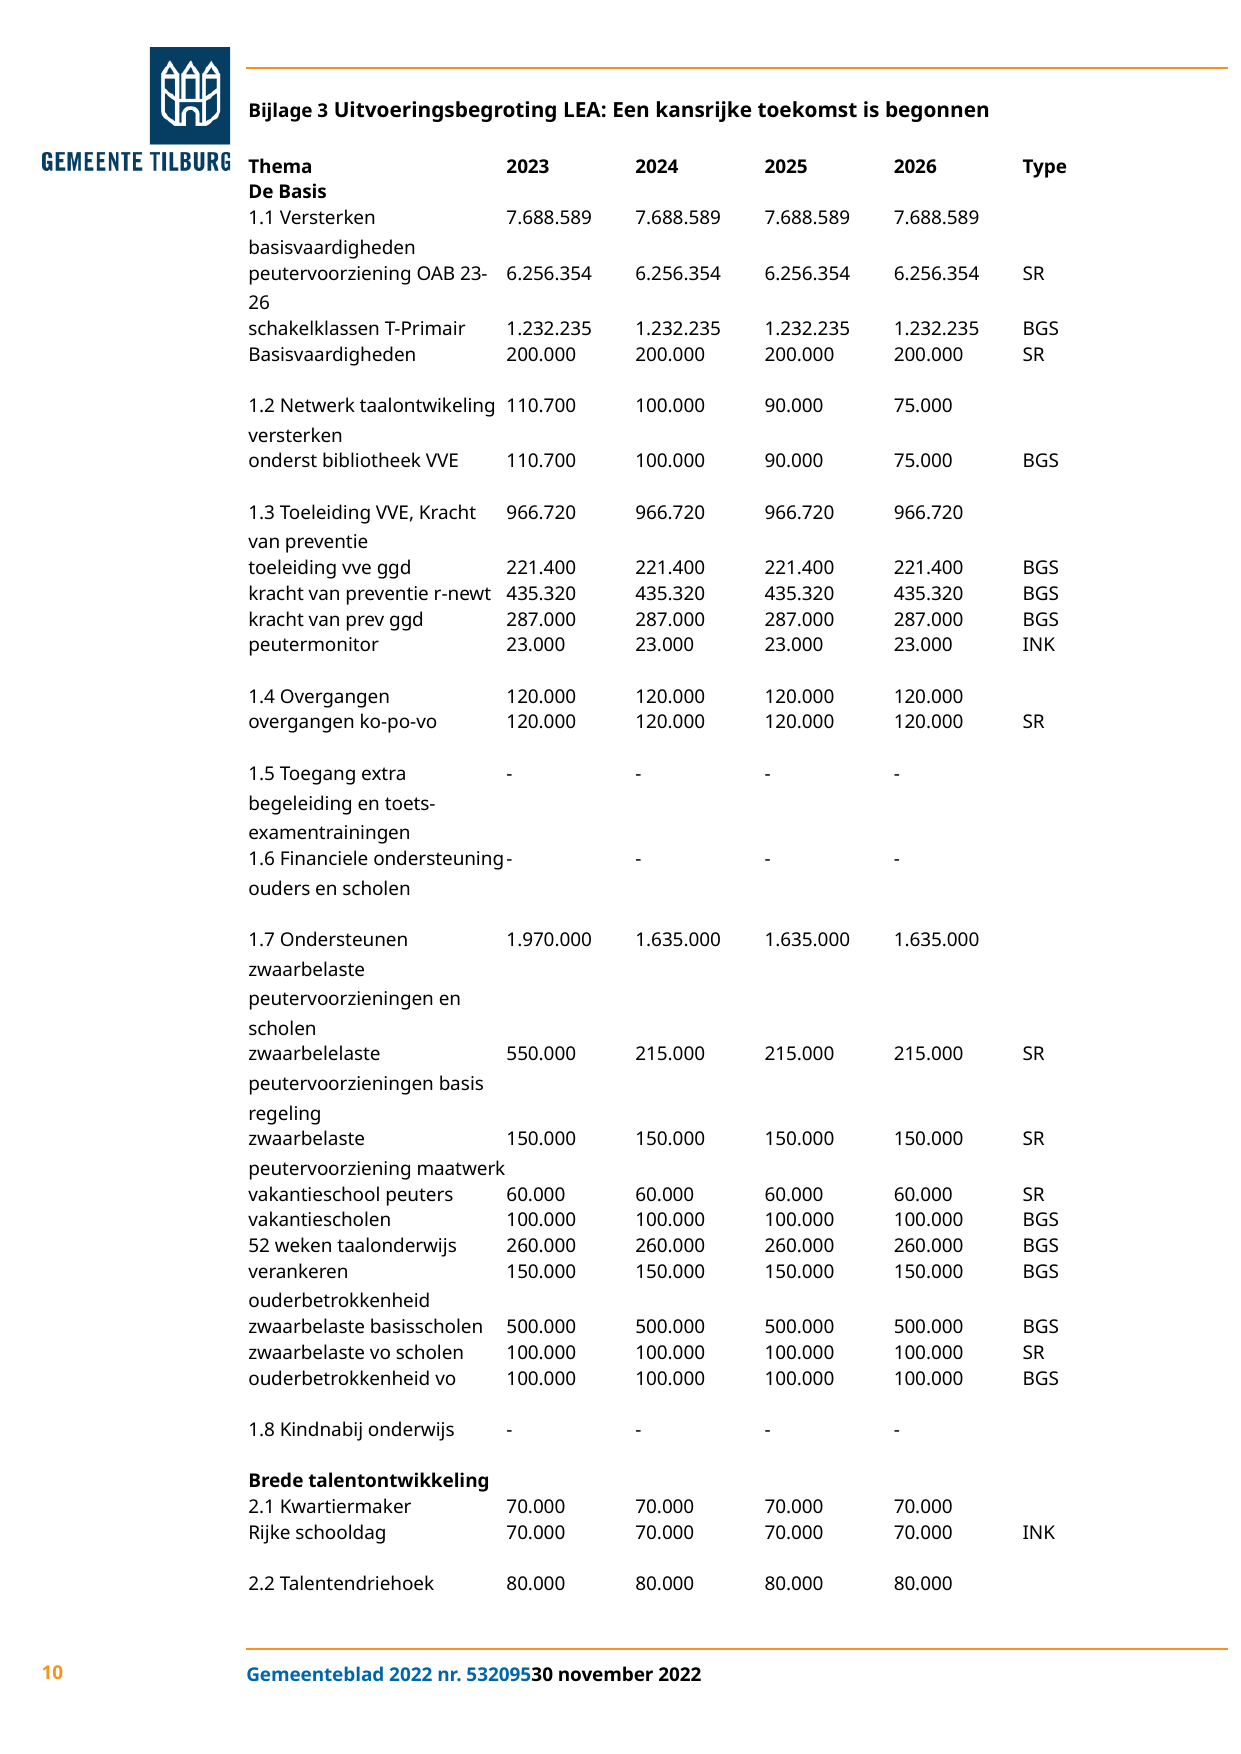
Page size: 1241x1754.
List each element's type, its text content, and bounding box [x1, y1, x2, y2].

table_cell [1023, 205, 1152, 260]
table_cell 100.000 [506, 1339, 635, 1365]
table_cell [506, 1391, 635, 1416]
table_cell 80.000 [506, 1571, 635, 1596]
table_cell [894, 735, 1022, 760]
table_cell [764, 1391, 893, 1416]
table_cell [894, 179, 1022, 204]
table_cell schakelklassen T-Primair [248, 315, 506, 341]
table_cell 23.000 [894, 632, 1022, 657]
table_cell zwaarbelelaste peutervoorzieningen basis regeling [248, 1041, 506, 1126]
table_cell [1023, 1494, 1152, 1519]
table_cell [1023, 735, 1152, 760]
table_cell SR [1023, 341, 1152, 367]
table_cell [764, 367, 893, 392]
table_cell - [506, 760, 635, 845]
table_cell [506, 179, 635, 204]
table_cell [635, 1442, 764, 1468]
table_header 2024 [635, 153, 764, 179]
table_cell [1023, 1416, 1152, 1442]
table_cell BGS [1023, 448, 1152, 473]
table_cell 100.000 [635, 448, 764, 473]
table_cell 75.000 [894, 448, 1022, 473]
table_cell 435.320 [894, 580, 1022, 606]
table_cell 150.000 [894, 1258, 1022, 1313]
table_cell 1.3 Toeleiding VVE, Kracht van preventie [248, 499, 506, 554]
table_cell [894, 900, 1022, 926]
table_cell 260.000 [764, 1232, 893, 1258]
table_cell 2.2 Talentendriehoek [248, 1571, 506, 1596]
table_cell BGS [1023, 580, 1152, 606]
table_cell 52 weken taalonderwijs [248, 1232, 506, 1258]
picture [41, 47, 231, 172]
table_cell [764, 735, 893, 760]
table_cell 100.000 [506, 1365, 635, 1391]
table_cell [764, 657, 893, 683]
table_cell [506, 473, 635, 499]
table_cell [894, 1442, 1022, 1468]
table_cell BGS [1023, 554, 1152, 580]
table_cell 215.000 [635, 1041, 764, 1126]
table_cell De Basis [248, 179, 506, 204]
table_cell 221.400 [506, 554, 635, 580]
table_cell 100.000 [635, 1207, 764, 1232]
table_cell BGS [1023, 1365, 1152, 1391]
table_cell Rijke schooldag [248, 1519, 506, 1545]
table_cell vakantieschool peuters [248, 1181, 506, 1207]
table_cell [635, 1468, 764, 1493]
table_cell [894, 473, 1022, 499]
table_cell 260.000 [894, 1232, 1022, 1258]
table_cell 70.000 [506, 1494, 635, 1519]
table_cell [506, 367, 635, 392]
table_cell 60.000 [506, 1181, 635, 1207]
table_cell 80.000 [764, 1571, 893, 1596]
table_cell [248, 1391, 506, 1416]
table_cell 1.1 Versterken basisvaardigheden [248, 205, 506, 260]
table_cell Brede talentontwikkeling [248, 1468, 506, 1493]
table_cell [1023, 179, 1152, 204]
table_cell BGS [1023, 315, 1152, 341]
table_cell zwaarbelaste basisscholen [248, 1313, 506, 1339]
table_cell [894, 1468, 1022, 1493]
table_cell 100.000 [894, 1207, 1022, 1232]
table_cell 100.000 [764, 1339, 893, 1365]
table_cell [764, 900, 893, 926]
table_cell 150.000 [764, 1258, 893, 1313]
table_cell - [635, 845, 764, 900]
table_cell 150.000 [635, 1258, 764, 1313]
table_cell [1023, 683, 1152, 709]
table_cell 100.000 [506, 1207, 635, 1232]
table_cell 120.000 [764, 709, 893, 734]
table_cell [506, 1545, 635, 1571]
table_cell 500.000 [764, 1313, 893, 1339]
table_cell 200.000 [506, 341, 635, 367]
table_cell 90.000 [764, 448, 893, 473]
table_cell 215.000 [764, 1041, 893, 1126]
table_cell 1.635.000 [764, 926, 893, 1041]
table_header 2025 [764, 153, 893, 179]
table_cell 550.000 [506, 1041, 635, 1126]
table_cell 70.000 [894, 1519, 1022, 1545]
table_cell [506, 657, 635, 683]
table_cell BGS [1023, 1232, 1152, 1258]
table_cell [894, 657, 1022, 683]
table_cell 200.000 [635, 341, 764, 367]
table_cell 200.000 [764, 341, 893, 367]
table_cell [248, 367, 506, 392]
table_cell 100.000 [894, 1339, 1022, 1365]
table_cell [894, 1391, 1022, 1416]
table_cell 966.720 [764, 499, 893, 554]
table_cell 200.000 [894, 341, 1022, 367]
table_cell [1023, 1391, 1152, 1416]
table_cell 150.000 [894, 1126, 1022, 1181]
table_cell 1.7 Ondersteunen zwaarbelaste peutervoorzieningen en scholen [248, 926, 506, 1041]
table_cell [894, 367, 1022, 392]
table_cell 1.232.235 [764, 315, 893, 341]
table_cell 287.000 [506, 606, 635, 632]
table_header 2023 [506, 153, 635, 179]
table_cell - [506, 845, 635, 900]
table_cell onderst bibliotheek VVE [248, 448, 506, 473]
table_cell 1.5 Toegang extra begeleiding en toets- examentrainingen [248, 760, 506, 845]
table_cell 6.256.354 [506, 260, 635, 315]
table_cell BGS [1023, 1313, 1152, 1339]
table_cell [1023, 367, 1152, 392]
table_cell BGS [1023, 1258, 1152, 1313]
table_cell [635, 735, 764, 760]
table_cell 150.000 [635, 1126, 764, 1181]
table_cell 100.000 [635, 392, 764, 448]
table_cell [764, 1442, 893, 1468]
table_cell 435.320 [764, 580, 893, 606]
table_cell kracht van preventie r-newt [248, 580, 506, 606]
table_cell zwaarbelaste vo scholen [248, 1339, 506, 1365]
table_cell [248, 1545, 506, 1571]
table_cell [248, 473, 506, 499]
table_cell 6.256.354 [635, 260, 764, 315]
table_cell 60.000 [894, 1181, 1022, 1207]
table_cell 215.000 [894, 1041, 1022, 1126]
table_cell ouderbetrokkenheid vo [248, 1365, 506, 1391]
table_cell SR [1023, 260, 1152, 315]
table_cell 966.720 [506, 499, 635, 554]
table_cell 120.000 [635, 683, 764, 709]
table_cell zwaarbelaste peutervoorziening maatwerk [248, 1126, 506, 1181]
table_cell 120.000 [635, 709, 764, 734]
table_cell [248, 657, 506, 683]
table_cell 120.000 [506, 683, 635, 709]
table_cell 150.000 [506, 1126, 635, 1181]
table_cell 287.000 [635, 606, 764, 632]
table_cell 221.400 [635, 554, 764, 580]
table_cell 100.000 [635, 1339, 764, 1365]
table_cell SR [1023, 1041, 1152, 1126]
table_cell 1.635.000 [635, 926, 764, 1041]
table_cell 110.700 [506, 448, 635, 473]
table_cell SR [1023, 1126, 1152, 1181]
table_cell [506, 1468, 635, 1493]
table_cell 60.000 [764, 1181, 893, 1207]
table_cell [248, 1442, 506, 1468]
table_cell - [764, 1416, 893, 1442]
table_cell 70.000 [635, 1494, 764, 1519]
table_cell 70.000 [635, 1519, 764, 1545]
table_cell 150.000 [764, 1126, 893, 1181]
table_cell 435.320 [506, 580, 635, 606]
table_cell SR [1023, 709, 1152, 734]
table_cell [1023, 760, 1152, 845]
table_cell [1023, 473, 1152, 499]
table_cell [1023, 657, 1152, 683]
table_cell [248, 735, 506, 760]
table_cell - [635, 760, 764, 845]
table_cell SR [1023, 1181, 1152, 1207]
table_cell [1023, 926, 1152, 1041]
table_cell kracht van prev ggd [248, 606, 506, 632]
table_cell [635, 179, 764, 204]
table_cell toeleiding vve ggd [248, 554, 506, 580]
table_cell 80.000 [894, 1571, 1022, 1596]
table_cell 6.256.354 [764, 260, 893, 315]
table_cell 100.000 [764, 1365, 893, 1391]
table_cell - [635, 1416, 764, 1442]
table_cell 1.232.235 [894, 315, 1022, 341]
table_cell peutermonitor [248, 632, 506, 657]
table_cell 7.688.589 [894, 205, 1022, 260]
table_cell [635, 367, 764, 392]
table_cell 6.256.354 [894, 260, 1022, 315]
table_cell vakantiescholen [248, 1207, 506, 1232]
table_header Type [1023, 153, 1152, 179]
table_cell 23.000 [764, 632, 893, 657]
table_cell Basisvaardigheden [248, 341, 506, 367]
table_cell 120.000 [894, 709, 1022, 734]
table_cell 500.000 [894, 1313, 1022, 1339]
table_cell 500.000 [506, 1313, 635, 1339]
table_cell - [764, 760, 893, 845]
table_cell 7.688.589 [506, 205, 635, 260]
table_cell [635, 1391, 764, 1416]
table_cell 1.232.235 [506, 315, 635, 341]
table_cell 100.000 [894, 1365, 1022, 1391]
table_cell - [894, 1416, 1022, 1442]
table_cell [506, 735, 635, 760]
table_cell 120.000 [764, 683, 893, 709]
table_cell 221.400 [894, 554, 1022, 580]
table_cell 110.700 [506, 392, 635, 448]
table_cell 120.000 [506, 709, 635, 734]
table_cell [635, 657, 764, 683]
table_cell verankeren ouderbetrokkenheid [248, 1258, 506, 1313]
table_cell 75.000 [894, 392, 1022, 448]
table_cell [1023, 1442, 1152, 1468]
table_cell 60.000 [635, 1181, 764, 1207]
table_cell [1023, 1468, 1152, 1493]
table_cell 23.000 [506, 632, 635, 657]
table_cell SR [1023, 1339, 1152, 1365]
table_cell [635, 473, 764, 499]
table_cell BGS [1023, 1207, 1152, 1232]
table_cell 1.8 Kindnabij onderwijs [248, 1416, 506, 1442]
table_cell 500.000 [635, 1313, 764, 1339]
table_cell 1.6 Financiele ondersteuning ouders en scholen [248, 845, 506, 900]
table_cell 966.720 [635, 499, 764, 554]
table_cell 966.720 [894, 499, 1022, 554]
table_cell 287.000 [764, 606, 893, 632]
table_cell [1023, 392, 1152, 448]
table_cell 150.000 [506, 1258, 635, 1313]
table_cell [506, 1442, 635, 1468]
table_cell 7.688.589 [635, 205, 764, 260]
table_cell [635, 900, 764, 926]
table_cell 260.000 [635, 1232, 764, 1258]
table_cell - [894, 760, 1022, 845]
table_cell 70.000 [764, 1519, 893, 1545]
table_cell 120.000 [894, 683, 1022, 709]
table_cell 1.232.235 [635, 315, 764, 341]
table_cell 1.970.000 [506, 926, 635, 1041]
table_cell [764, 1468, 893, 1493]
table_header 2026 [894, 153, 1022, 179]
table_cell 100.000 [764, 1207, 893, 1232]
table_cell 2.1 Kwartiermaker [248, 1494, 506, 1519]
table_cell 70.000 [506, 1519, 635, 1545]
table_cell 80.000 [635, 1571, 764, 1596]
table_cell [1023, 499, 1152, 554]
table_cell 90.000 [764, 392, 893, 448]
table_cell BGS [1023, 606, 1152, 632]
table_cell [764, 473, 893, 499]
table_cell 100.000 [635, 1365, 764, 1391]
table_cell 23.000 [635, 632, 764, 657]
table_cell 7.688.589 [764, 205, 893, 260]
table_cell [1023, 845, 1152, 900]
table_cell - [506, 1416, 635, 1442]
table_cell [1023, 900, 1152, 926]
table_cell - [764, 845, 893, 900]
table_header Thema [248, 153, 506, 179]
table_cell [764, 179, 893, 204]
table_cell [506, 900, 635, 926]
table_cell 260.000 [506, 1232, 635, 1258]
table_cell 1.635.000 [894, 926, 1022, 1041]
table_cell [894, 1545, 1022, 1571]
table_cell peutervoorziening OAB 23-26 [248, 260, 506, 315]
table_cell overgangen ko-po-vo [248, 709, 506, 734]
table_cell [635, 1545, 764, 1571]
table_cell [1023, 1545, 1152, 1571]
table_cell 287.000 [894, 606, 1022, 632]
table_cell 221.400 [764, 554, 893, 580]
table_cell INK [1023, 632, 1152, 657]
text Bijlage 3 Uitvoeringsbegroting LEA: Een kansrijke toekomst is begonnen [248, 95, 1152, 123]
table_cell 1.4 Overgangen [248, 683, 506, 709]
table_cell [764, 1545, 893, 1571]
table_cell INK [1023, 1519, 1152, 1545]
table_cell 70.000 [894, 1494, 1022, 1519]
table_cell 70.000 [764, 1494, 893, 1519]
table_cell - [894, 845, 1022, 900]
table_cell 435.320 [635, 580, 764, 606]
table_cell 1.2 Netwerk taalontwikeling versterken [248, 392, 506, 448]
table_cell [248, 900, 506, 926]
table_cell [1023, 1571, 1152, 1596]
